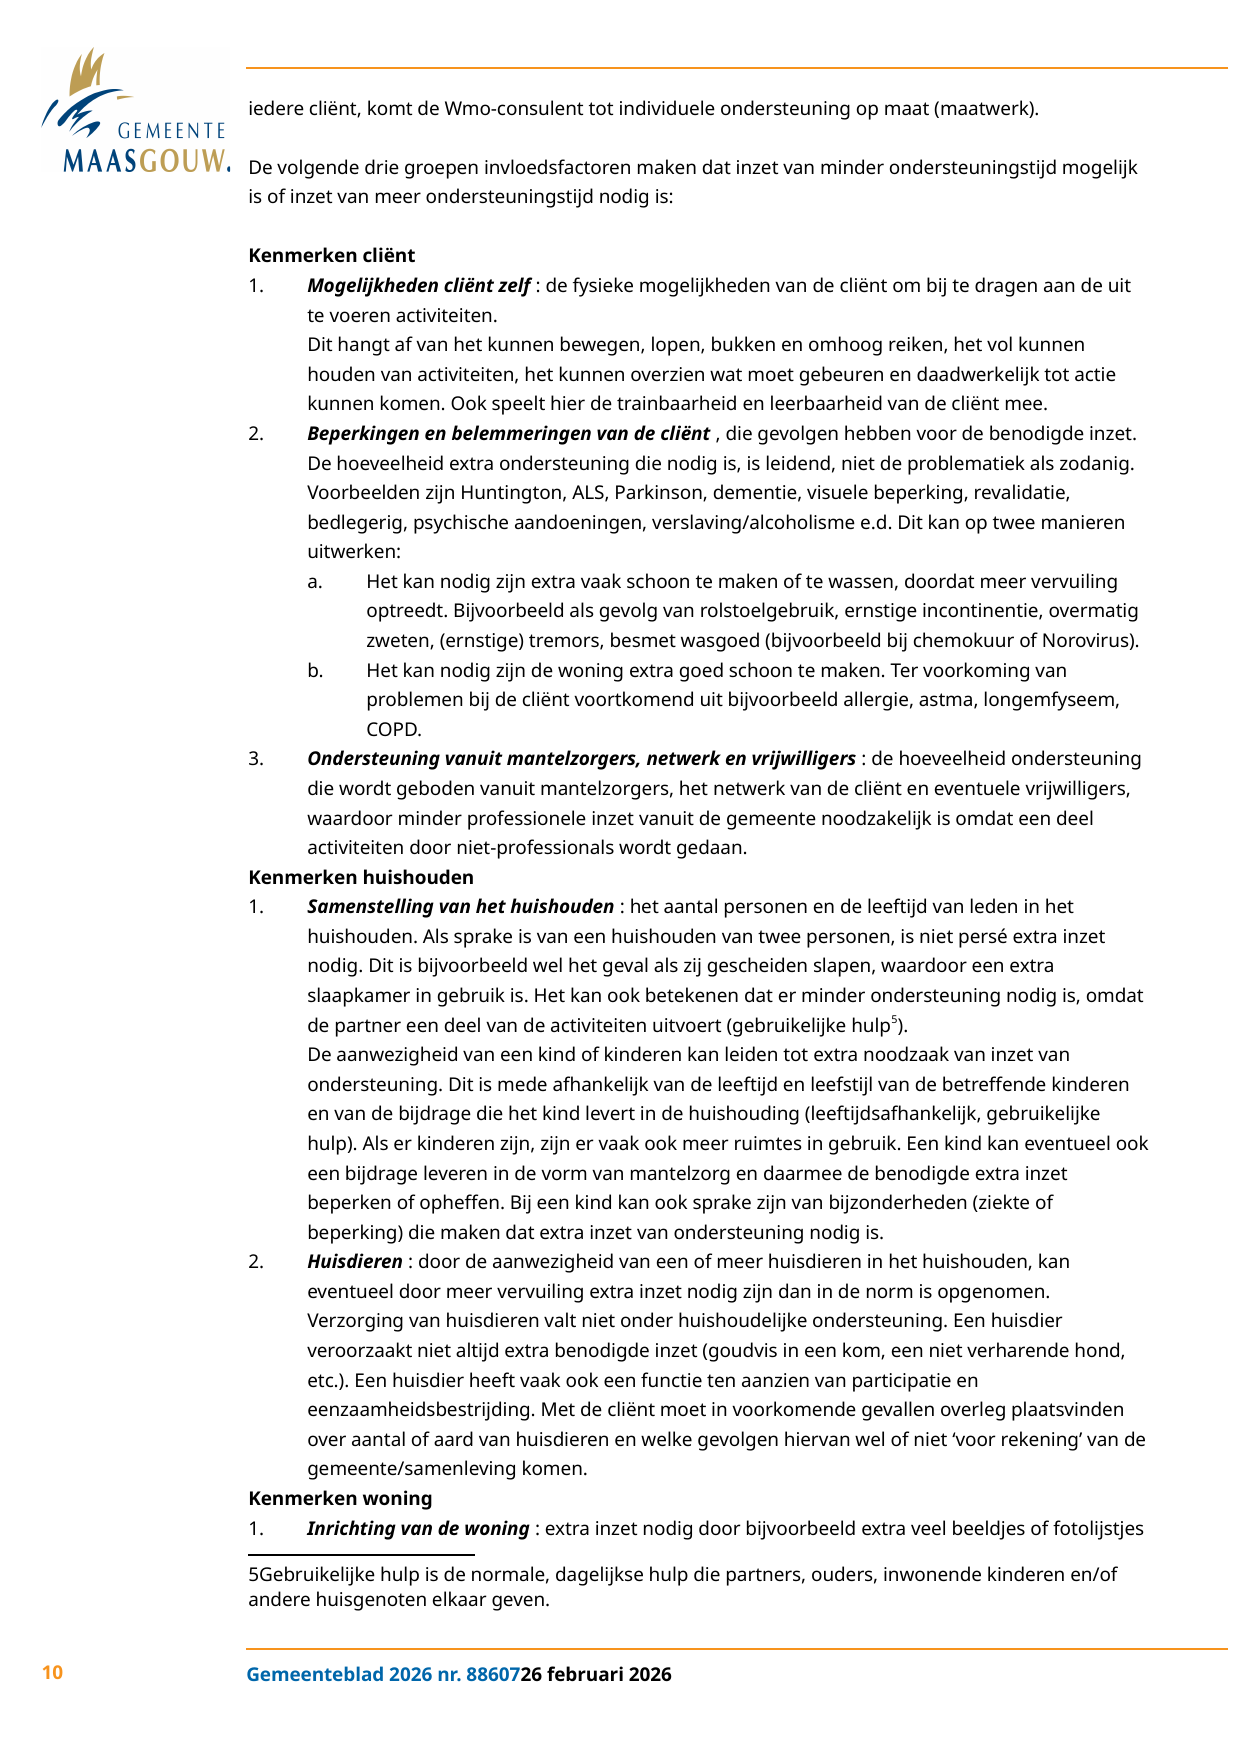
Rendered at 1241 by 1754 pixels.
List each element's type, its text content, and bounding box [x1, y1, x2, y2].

text Kenmerken cliënt [248, 243, 1152, 268]
list Dit hangt af van het kunnen bewegen, lopen, bukken en omhoog reiken, het vol kunnen houden van activiteiten, het kunnen overzien wat moet gebeuren en daadwerkelijk tot actie kunnen komen. Ook speelt hier de trainbaarheid en leerbaarheid van de cliënt mee. [248, 331, 1152, 416]
list Huisdieren : door de aanwezigheid van een of meer huisdieren in het huishouden, kan eventueel door meer vervuiling extra inzet nodig zijn dan in de norm is opgenomen. Verzorging van huisdieren valt niet onder huishoudelijke ondersteuning. Een huisdier veroorzaakt niet altijd extra benodigde inzet (goudvis in een kom, een niet verharende hond, etc.). Een huisdier heeft vaak ook een functie ten aanzien van participatie en eenzaamheidsbestrijding. Met de cliënt moet in voorkomende gevallen overleg plaatsvinden over aantal of aard van huisdieren en welke gevolgen hiervan wel of niet ‘voor rekening’ van de gemeente/samenleving komen. [248, 1248, 1152, 1481]
text Kenmerken woning [248, 1485, 1152, 1511]
picture [41, 47, 231, 172]
list Inrichting van de woning : extra inzet nodig door bijvoorbeeld extra veel beeldjes of fotolijstjes [248, 1515, 1152, 1541]
list Het kan nodig zijn extra vaak schoon te maken of te wassen, doordat meer vervuiling optreedt. Bijvoorbeeld als gevolg van rolstoelgebruik, ernstige incontinentie, overmatig zweten, (ernstige) tremors, besmet wasgoed (bijvoorbeeld bij chemokuur of Norovirus). [307, 568, 1152, 653]
list Mogelijkheden cliënt zelf : de fysieke mogelijkheden van de cliënt om bij te dragen aan de uit te voeren activiteiten. [248, 272, 1152, 328]
list Het kan nodig zijn de woning extra goed schoon te maken. Ter voorkoming van problemen bij de cliënt voortkomend uit bijvoorbeeld allergie, astma, longemfyseem, COPD. [307, 657, 1152, 742]
text De volgende drie groepen invloedsfactoren maken dat inzet van minder ondersteuningstijd mogelijk is of inzet van meer ondersteuningstijd nodig is: [248, 154, 1152, 209]
list De aanwezigheid van een kind of kinderen kan leiden tot extra noodzaak van inzet van ondersteuning. Dit is mede afhankelijk van de leeftijd en leefstijl van de betreffende kinderen en van de bijdrage die het kind levert in de huishouding (leeftijdsafhankelijk, gebruikelijke hulp). Als er kinderen zijn, zijn er vaak ook meer ruimtes in gebruik. Een kind kan eventueel ook een bijdrage leveren in de vorm van mantelzorg en daarmee de benodigde extra inzet beperken of opheffen. Bij een kind kan ook sprake zijn van bijzonderheden (ziekte of beperking) die maken dat extra inzet van ondersteuning nodig is. [248, 1041, 1152, 1245]
list Samenstelling van het huishouden : het aantal personen en de leeftijd van leden in het huishouden. Als sprake is van een huishouden van twee personen, is niet persé extra inzet nodig. Dit is bijvoorbeeld wel het geval als zij gescheiden slapen, waardoor een extra slaapkamer in gebruik is. Het kan ook betekenen dat er minder ondersteuning nodig is, omdat de partner een deel van de activiteiten uitvoert (gebruikelijke hulp). [248, 893, 1152, 1038]
text iedere cliënt, komt de Wmo-consulent tot individuele ondersteuning op maat (maatwerk). [248, 95, 1152, 121]
list Ondersteuning vanuit mantelzorgers, netwerk en vrijwilligers : de hoeveelheid ondersteuning die wordt geboden vanuit mantelzorgers, het netwerk van de cliënt en eventuele vrijwilligers, waardoor minder professionele inzet vanuit de gemeente noodzakelijk is omdat een deel activiteiten door niet-professionals wordt gedaan. [248, 746, 1152, 860]
text Kenmerken huishouden [248, 864, 1152, 890]
list Beperkingen en belemmeringen van de cliënt , die gevolgen hebben voor de benodigde inzet. De hoeveelheid extra ondersteuning die nodig is, is leidend, niet de problematiek als zodanig. Voorbeelden zijn Huntington, ALS, Parkinson, dementie, visuele beperking, revalidatie, bedlegerig, psychische aandoeningen, verslaving/alcoholisme e.d. Dit kan op twee manieren uitwerken: [248, 420, 1152, 564]
list Gebruikelijke hulp is de normale, dagelijkse hulp die partners, ouders, inwonende kinderen en/of andere huisgenoten elkaar geven. [248, 1561, 1152, 1612]
